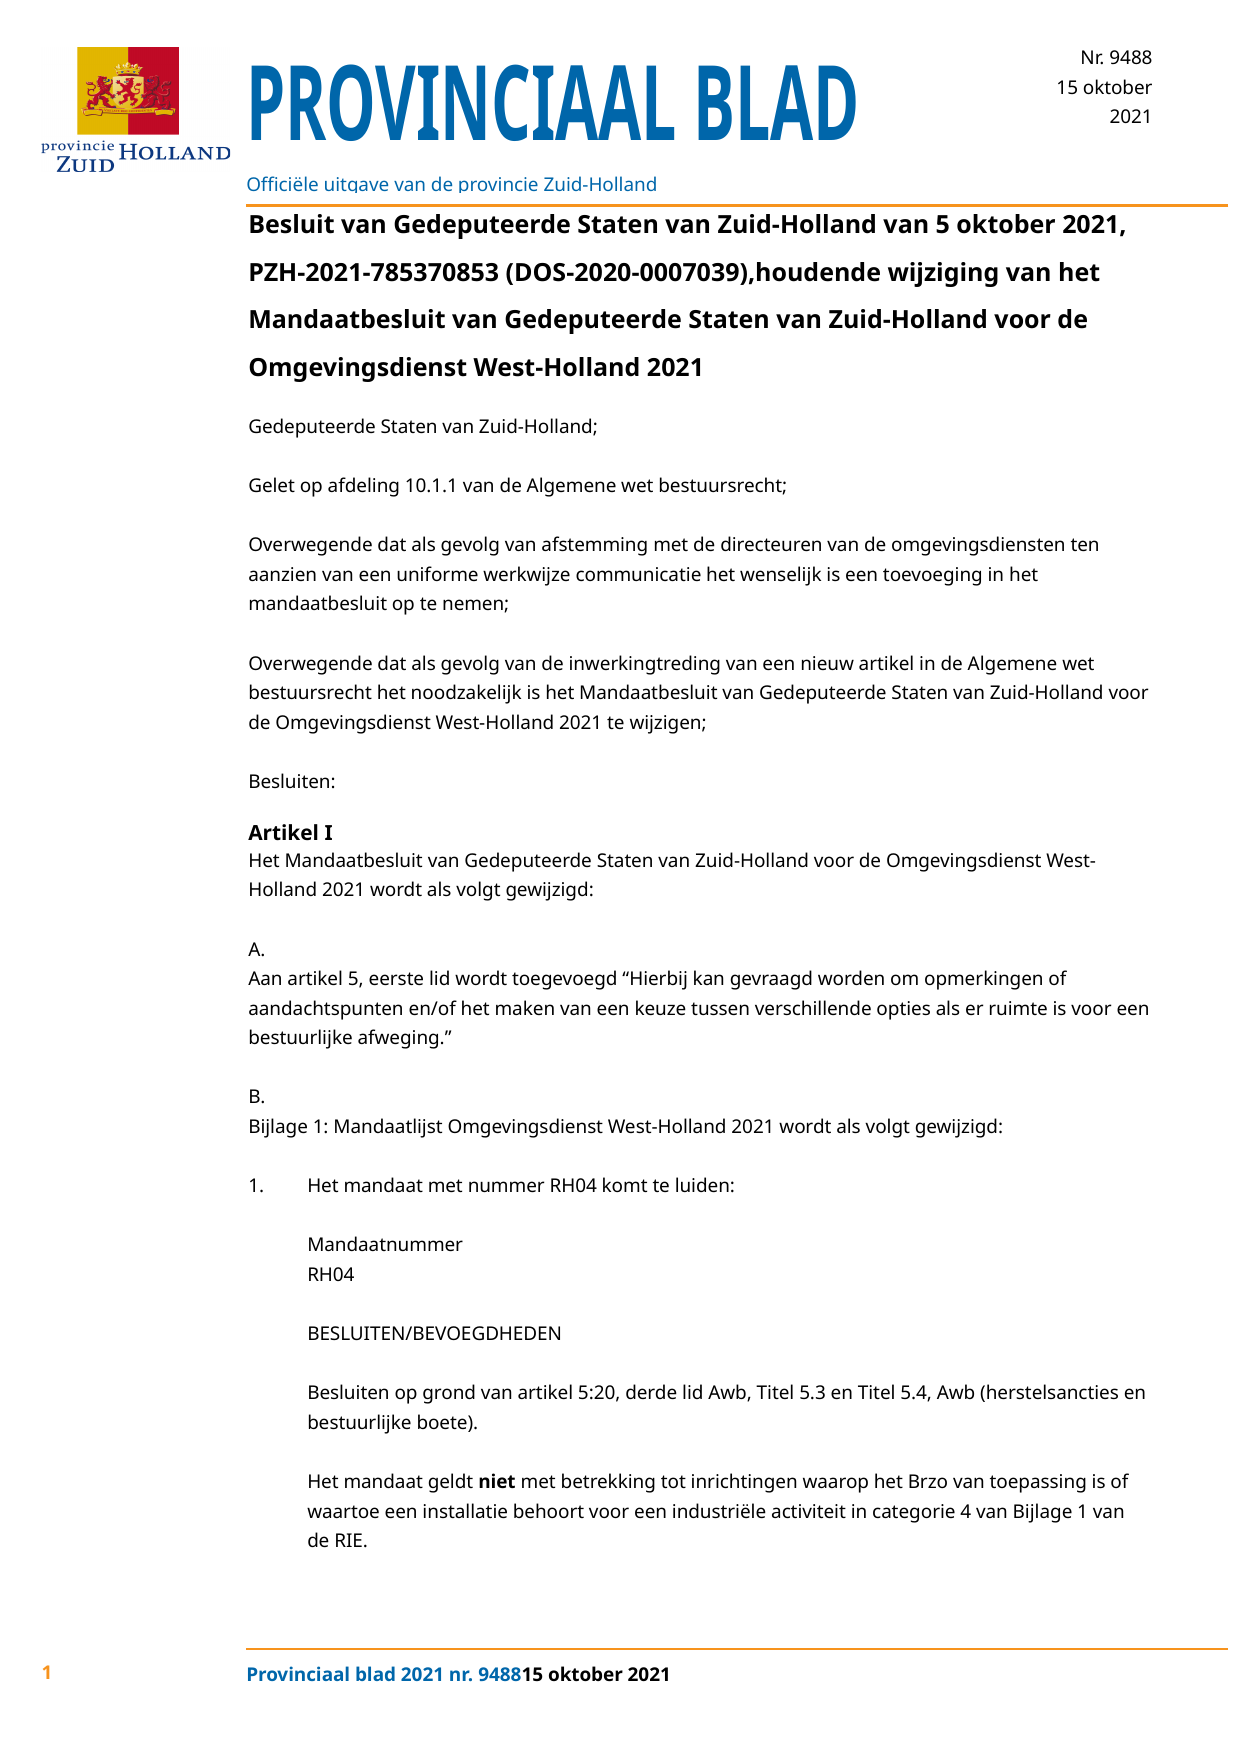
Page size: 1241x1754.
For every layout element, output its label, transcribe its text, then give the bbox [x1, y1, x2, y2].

list Besluiten op grond van artikel 5:20, derde lid Awb, Titel 5.3 en Titel 5.4, Awb (herstelsancties en bestuurlijke boete). [248, 1379, 1152, 1435]
picture [41, 47, 231, 172]
text Artikel I [248, 818, 1152, 847]
text Gelet op afdeling 10.1.1 van de Algemene wet bestuursrecht; [248, 472, 1152, 498]
text Het Mandaatbesluit van Gedeputeerde Staten van Zuid-Holland voor de Omgevingsdienst West-Holland 2021 wordt als volgt gewijzigd: [248, 847, 1152, 902]
text B. [248, 1084, 1152, 1109]
text Besluit van Gedeputeerde Staten van Zuid-Holland van 5 oktober 2021, PZH-2021-785370853 (DOS-2020-0007039),houdende wijziging van het Mandaatbesluit van Gedeputeerde Staten van Zuid-Holland voor de Omgevingsdienst West-Holland 2021 [248, 207, 1152, 384]
text Bijlage 1: Mandaatlijst Omgevingsdienst West-Holland 2021 wordt als volgt gewijzigd: [248, 1113, 1152, 1139]
text Besluiten: [248, 768, 1152, 794]
list Mandaatnummer [248, 1232, 1152, 1257]
list Het mandaat geldt niet met betrekking tot inrichtingen waarop het Brzo van toepassing is of waartoe een installatie behoort voor een industriële activiteit in categorie 4 van Bijlage 1 van de RIE. [248, 1468, 1152, 1553]
list RH04 [248, 1261, 1152, 1287]
text Gedeputeerde Staten van Zuid-Holland; [248, 413, 1152, 439]
text Aan artikel 5, eerste lid wordt toegevoegd “Hierbij kan gevraagd worden om opmerkingen of aandachtspunten en/of het maken van een keuze tussen verschillende opties als er ruimte is voor een bestuurlijke afweging.” [248, 965, 1152, 1050]
text A. [248, 936, 1152, 961]
text Overwegende dat als gevolg van de inwerkingtreding van een nieuw artikel in de Algemene wet bestuursrecht het noodzakelijk is het Mandaatbesluit van Gedeputeerde Staten van Zuid-Holland voor de Omgevingsdienst West-Holland 2021 te wijzigen; [248, 650, 1152, 735]
list BESLUITEN/BEVOEGDHEDEN [248, 1320, 1152, 1346]
text Overwegende dat als gevolg van afstemming met de directeuren van de omgevingsdiensten ten aanzien van een uniforme werkwijze communicatie het wenselijk is een toevoeging in het mandaatbesluit op te nemen; [248, 531, 1152, 616]
list Het mandaat met nummer RH04 komt te luiden: [248, 1172, 1152, 1198]
